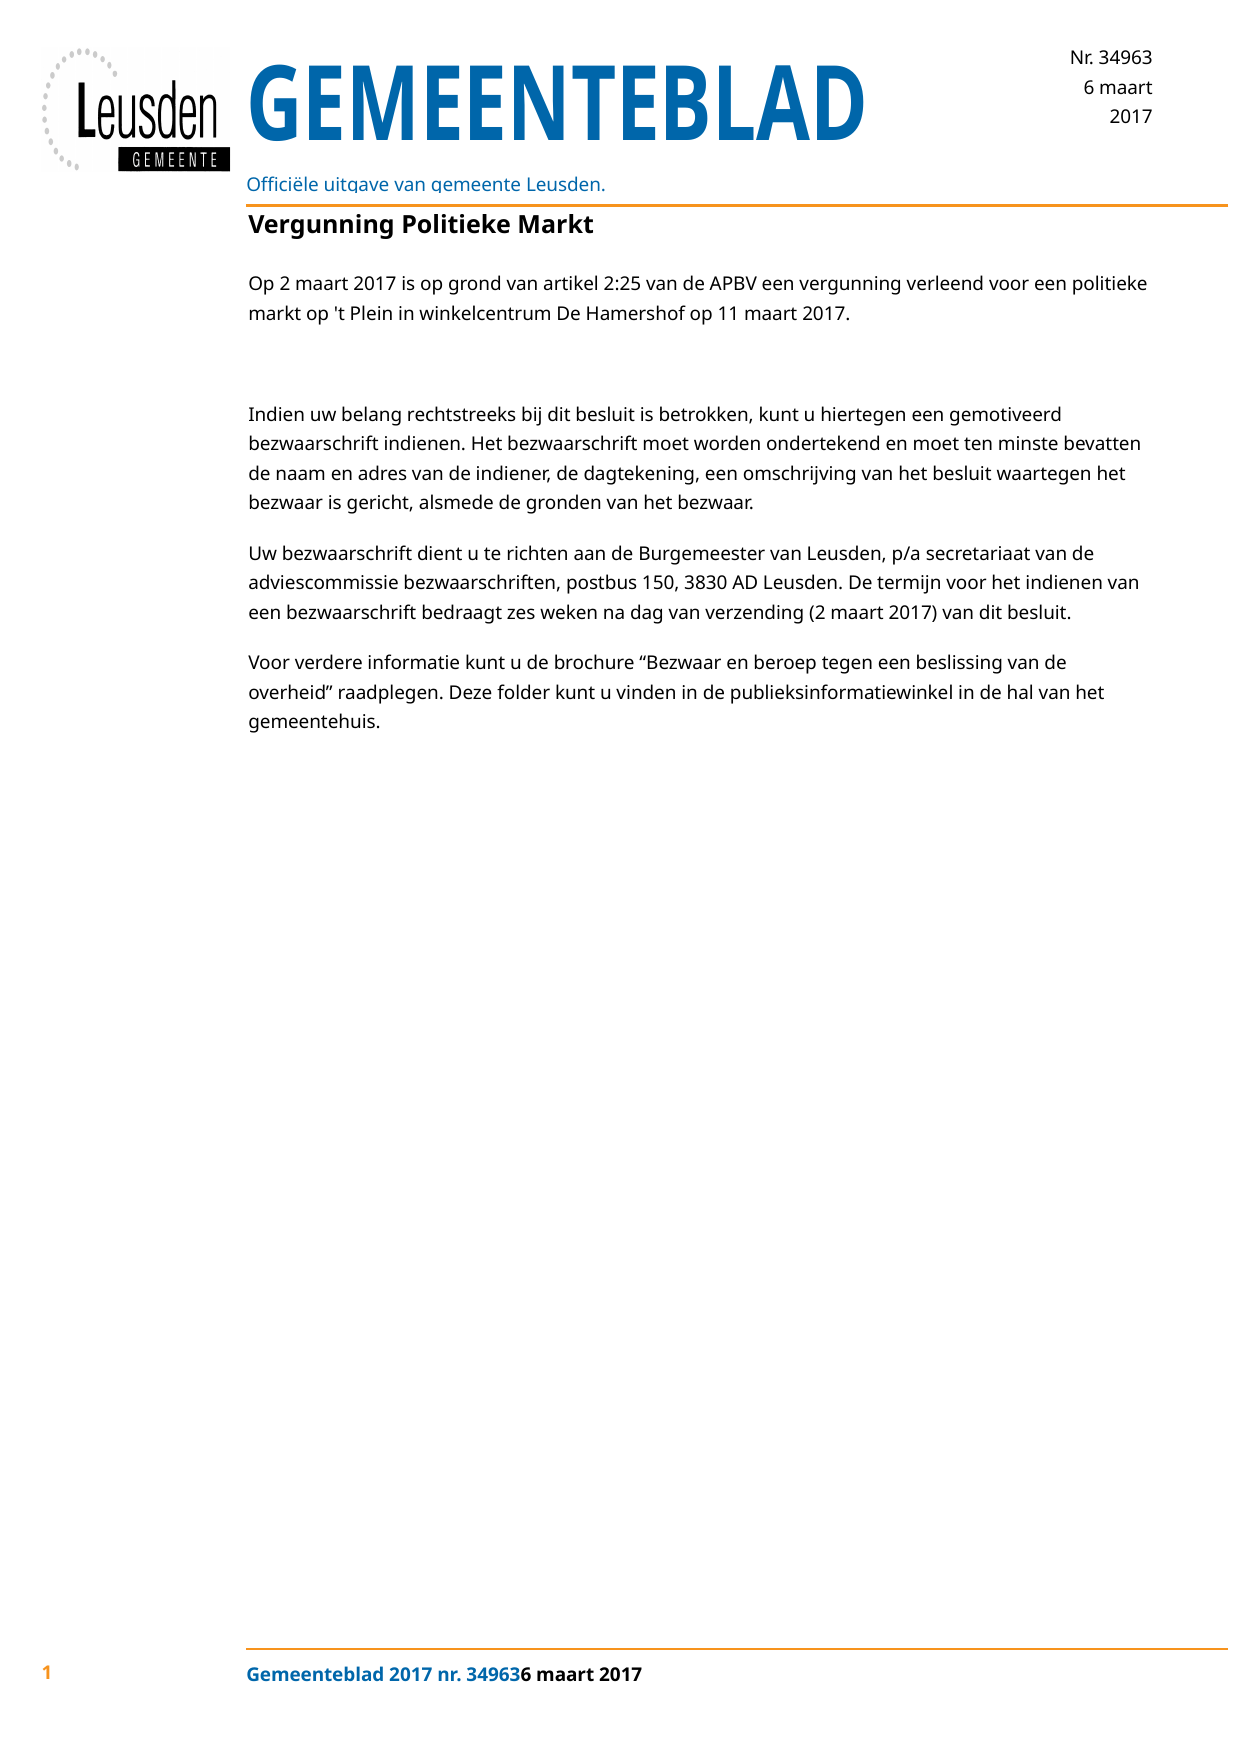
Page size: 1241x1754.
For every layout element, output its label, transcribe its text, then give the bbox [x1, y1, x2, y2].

text Vergunning Politieke Markt [248, 207, 1152, 241]
text Uw bezwaarschrift dient u te richten aan de Burgemeester van Leusden, p/a secretariaat van de adviescommissie bezwaarschriften, postbus 150, 3830 AD Leusden. De termijn voor het indienen van een bezwaarschrift bedraagt zes weken na dag van verzending (2 maart 2017) van dit besluit. [248, 540, 1152, 625]
text Voor verdere informatie kunt u de brochure “Bezwaar en beroep tegen een beslissing van de overheid” raadplegen. Deze folder kunt u vinden in de publieksinformatiewinkel in de hal van het gemeentehuis. [248, 649, 1152, 734]
text Op 2 maart 2017 is op grond van artikel 2:25 van de APBV een vergunning verleend voor een politieke markt op 't Plein in winkelcentrum De Hamershof op 11 maart 2017. [248, 270, 1152, 326]
picture [41, 47, 231, 172]
text Indien uw belang rechtstreeks bij dit besluit is betrokken, kunt u hiertegen een gemotiveerd bezwaarschrift indienen. Het bezwaarschrift moet worden ondertekend en moet ten minste bevatten de naam en adres van de indiener, de dagtekening, een omschrijving van het besluit waartegen het bezwaar is gericht, alsmede de gronden van het bezwaar. [248, 401, 1152, 515]
